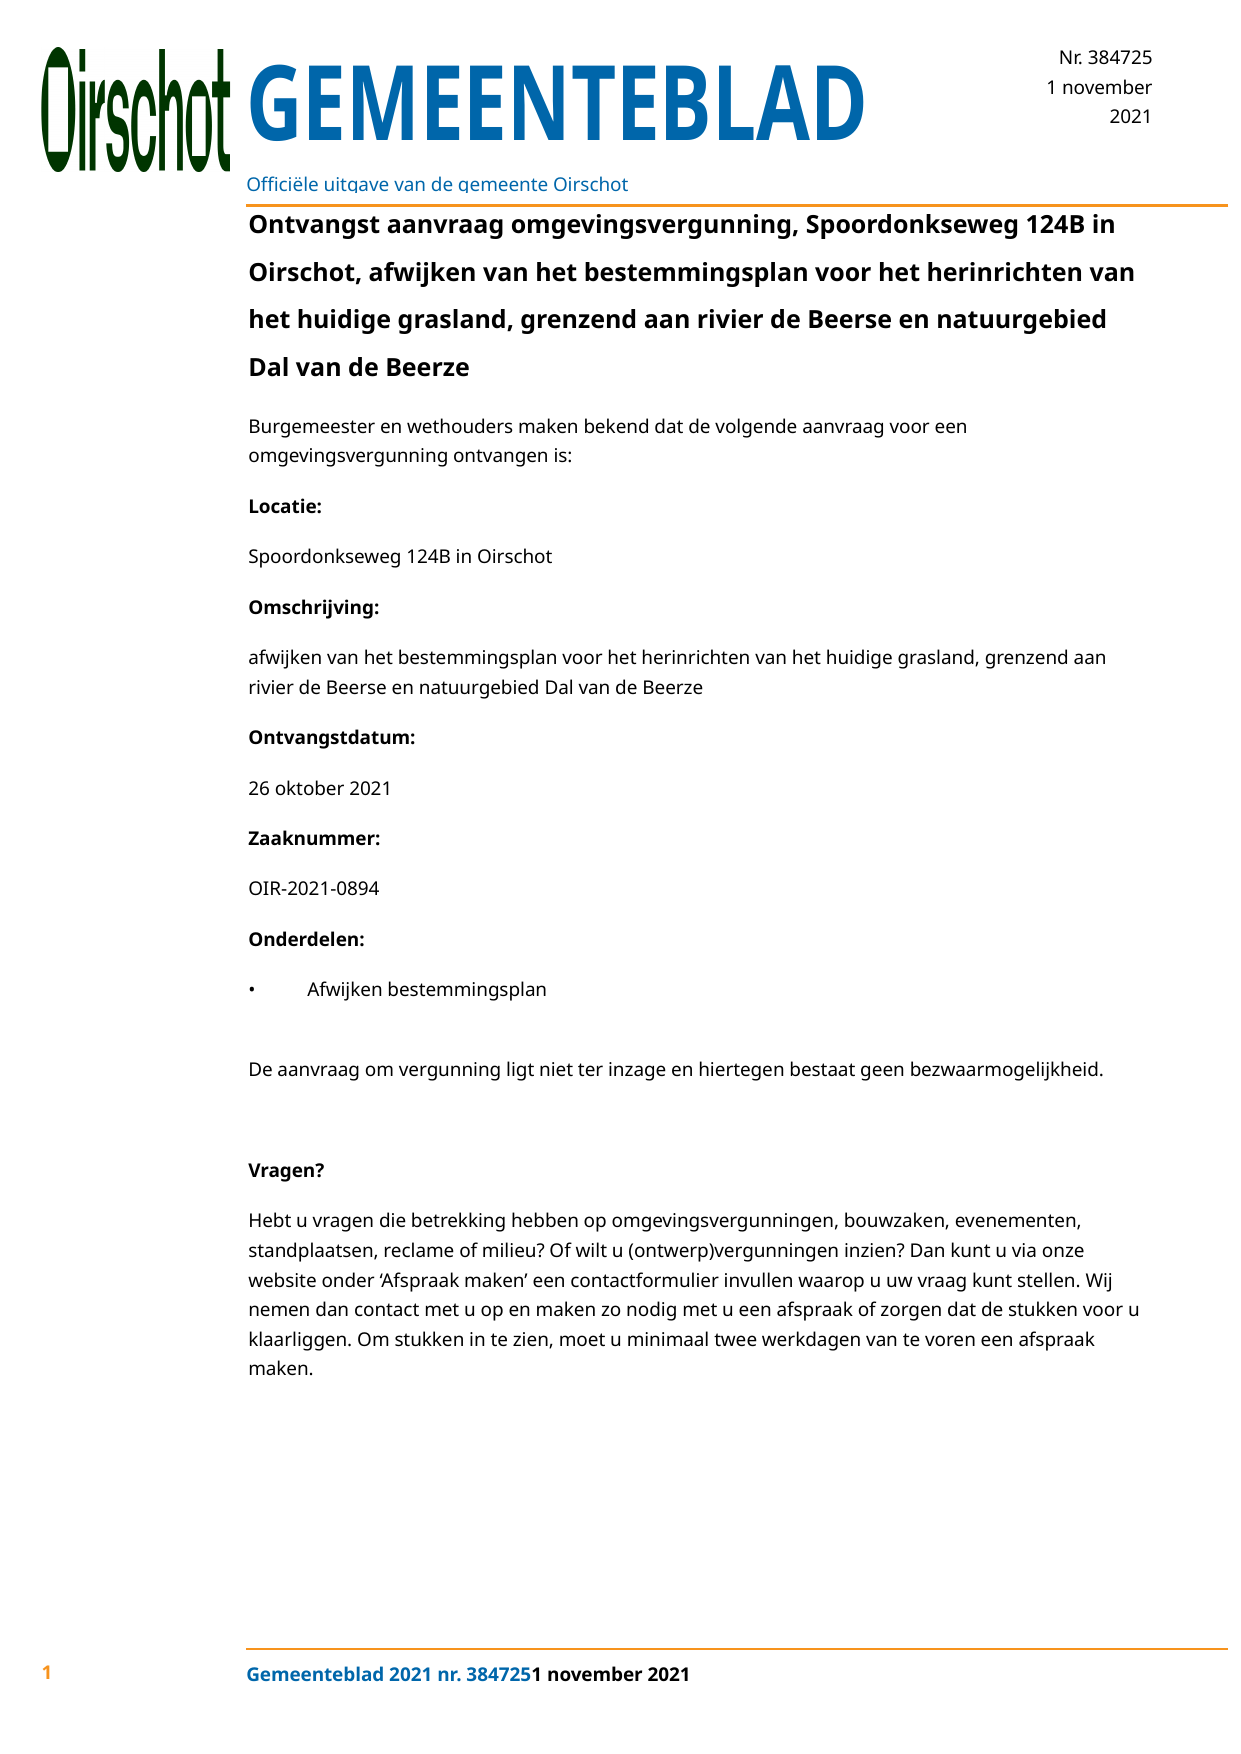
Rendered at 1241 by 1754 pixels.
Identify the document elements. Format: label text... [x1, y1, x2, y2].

list Afwijken bestemmingsplan [248, 976, 1152, 1002]
text Hebt u vragen die betrekking hebben op omgevingsvergunningen, bouwzaken, evenementen, standplaatsen, reclame of milieu? Of wilt u (ontwerp)vergunningen inzien? Dan kunt u via onze website onder ‘Afspraak maken’ een contactformulier invullen waarop u uw vraag kunt stellen. Wij nemen dan contact met u op en maken zo nodig met u een afspraak of zorgen dat de stukken voor u klaarliggen. Om stukken in te zien, moet u minimaal twee werkdagen van te voren een afspraak maken. [248, 1208, 1152, 1381]
text Ontvangstdatum: [248, 724, 1152, 750]
picture [41, 47, 231, 172]
text Zaaknummer: [248, 825, 1152, 851]
text De aanvraag om vergunning ligt niet ter inzage en hiertegen bestaat geen bezwaarmogelijkheid. [248, 1056, 1152, 1082]
text afwijken van het bestemmingsplan voor het herinrichten van het huidige grasland, grenzend aan rivier de Beerse en natuurgebied Dal van de Beerze [248, 644, 1152, 700]
text OIR-2021-0894 [248, 876, 1152, 901]
text Omschrijving: [248, 594, 1152, 620]
text Ontvangst aanvraag omgevingsvergunning, Spoordonkseweg 124B in Oirschot, afwijken van het bestemmingsplan voor het herinrichten van het huidige grasland, grenzend aan rivier de Beerse en natuurgebied Dal van de Beerze [248, 207, 1152, 384]
text Locatie: [248, 493, 1152, 519]
text Burgemeester en wethouders maken bekend dat de volgende aanvraag voor een omgevingsvergunning ontvangen is: [248, 413, 1152, 468]
text Spoordonkseweg 124B in Oirschot [248, 543, 1152, 569]
text 26 oktober 2021 [248, 775, 1152, 801]
text Vragen? [248, 1157, 1152, 1183]
text Onderdelen: [248, 926, 1152, 952]
